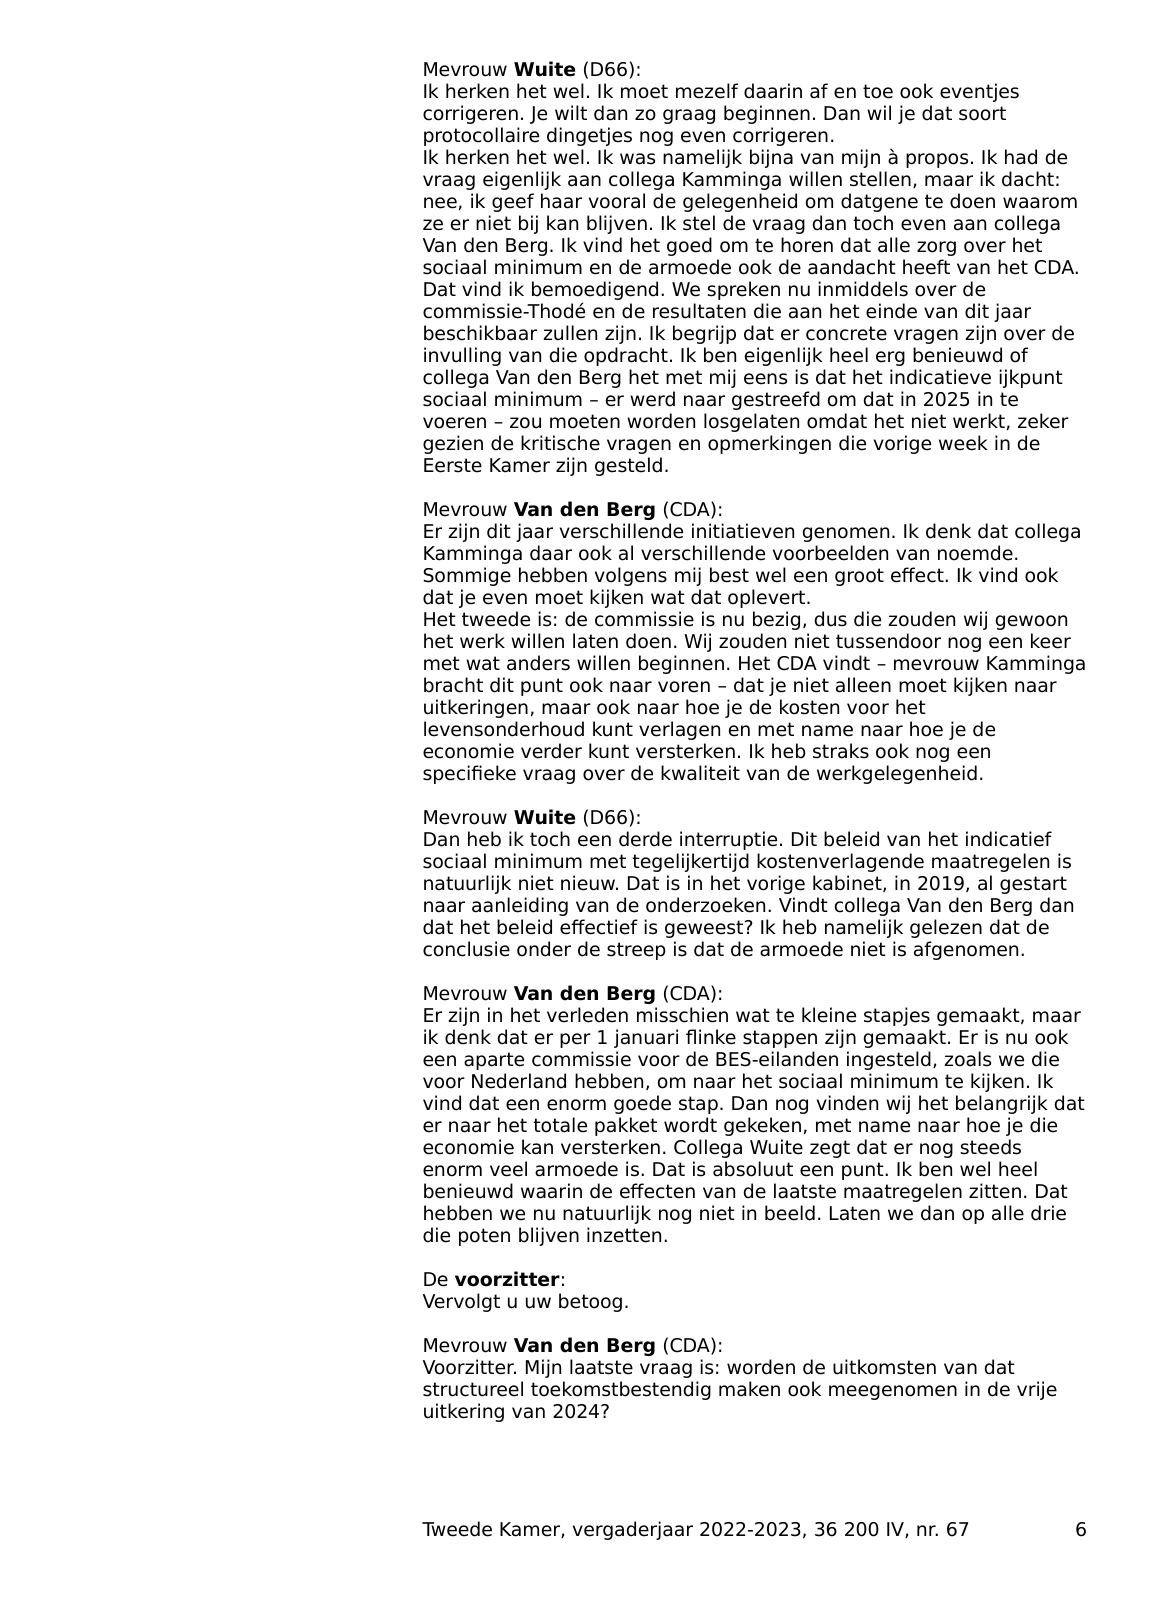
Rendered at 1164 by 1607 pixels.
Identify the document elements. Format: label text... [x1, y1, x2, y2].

text Het tweede is: de commissie is nu bezig, dus die zouden wij gewoon het werk willen laten doen. Wij zouden niet tussendoor nog een keer met wat anders willen beginnen. Het CDA vindt – mevrouw Kamminga bracht dit punt ook naar voren – dat je niet alleen moet kijken naar uitkeringen, maar ook naar hoe je de kosten voor het levensonderhoud kunt verlagen en met name naar hoe je de economie verder kunt versterken. Ik heb straks ook nog een specifieke vraag over de kwaliteit van de werkgelegenheid. [422, 609, 1087, 784]
text Vervolgt u uw betoog. [422, 1291, 1087, 1313]
text Mevrouw Van den Berg (CDA): [422, 1335, 1087, 1357]
text Mevrouw Wuite (D66): [422, 807, 1087, 829]
text Dan heb ik toch een derde interruptie. Dit beleid van het indicatief sociaal minimum met tegelijkertijd kostenverlagende maatregelen is natuurlijk niet nieuw. Dat is in het vorige kabinet, in 2019, al gestart naar aanleiding van de onderzoeken. Vindt collega Van den Berg dan dat het beleid effectief is geweest? Ik heb namelijk gelezen dat de conclusie onder de streep is dat de armoede niet is afgenomen. [422, 829, 1087, 961]
text Mevrouw Van den Berg (CDA): [422, 983, 1087, 1005]
text Er zijn dit jaar verschillende initiatieven genomen. Ik denk dat collega Kamminga daar ook al verschillende voorbeelden van noemde. Sommige hebben volgens mij best wel een groot effect. Ik vind ook dat je even moet kijken wat dat oplevert. [422, 521, 1087, 609]
text Voorzitter. Mijn laatste vraag is: worden de uitkomsten van dat structureel toekomstbestendig maken ook meegenomen in de vrije uitkering van 2024? [422, 1357, 1087, 1423]
text Ik herken het wel. Ik moet mezelf daarin af en toe ook eventjes corrigeren. Je wilt dan zo graag beginnen. Dan wil je dat soort protocollaire dingetjes nog even corrigeren. [422, 81, 1087, 147]
text Ik herken het wel. Ik was namelijk bijna van mijn à propos. Ik had de vraag eigenlijk aan collega Kamminga willen stellen, maar ik dacht: nee, ik geef haar vooral de gelegenheid om datgene te doen waarom ze er niet bij kan blijven. Ik stel de vraag dan toch even aan collega Van den Berg. Ik vind het goed om te horen dat alle zorg over het sociaal minimum en de armoede ook de aandacht heeft van het CDA. Dat vind ik bemoedigend. We spreken nu inmiddels over de commissie-Thodé en de resultaten die aan het einde van dit jaar beschikbaar zullen zijn. Ik begrijp dat er concrete vragen zijn over de invulling van die opdracht. Ik ben eigenlijk heel erg benieuwd of collega Van den Berg het met mij eens is dat het indicatieve ijkpunt sociaal minimum – er werd naar gestreefd om dat in 2025 in te voeren – zou moeten worden losgelaten omdat het niet werkt, zeker gezien de kritische vragen en opmerkingen die vorige week in de Eerste Kamer zijn gesteld. [422, 147, 1087, 477]
text Er zijn in het verleden misschien wat te kleine stapjes gemaakt, maar ik denk dat er per 1 januari flinke stappen zijn gemaakt. Er is nu ook een aparte commissie voor de BES-eilanden ingesteld, zoals we die voor Nederland hebben, om naar het sociaal minimum te kijken. Ik vind dat een enorm goede stap. Dan nog vinden wij het belangrijk dat er naar het totale pakket wordt gekeken, met name naar hoe je die economie kan versterken. Collega Wuite zegt dat er nog steeds enorm veel armoede is. Dat is absoluut een punt. Ik ben wel heel benieuwd waarin de effecten van de laatste maatregelen zitten. Dat hebben we nu natuurlijk nog niet in beeld. Laten we dan op alle drie die poten blijven inzetten. [422, 1005, 1087, 1247]
text Mevrouw Wuite (D66): [422, 59, 1087, 81]
text Mevrouw Van den Berg (CDA): [422, 499, 1087, 521]
text De voorzitter: [422, 1269, 1087, 1291]
